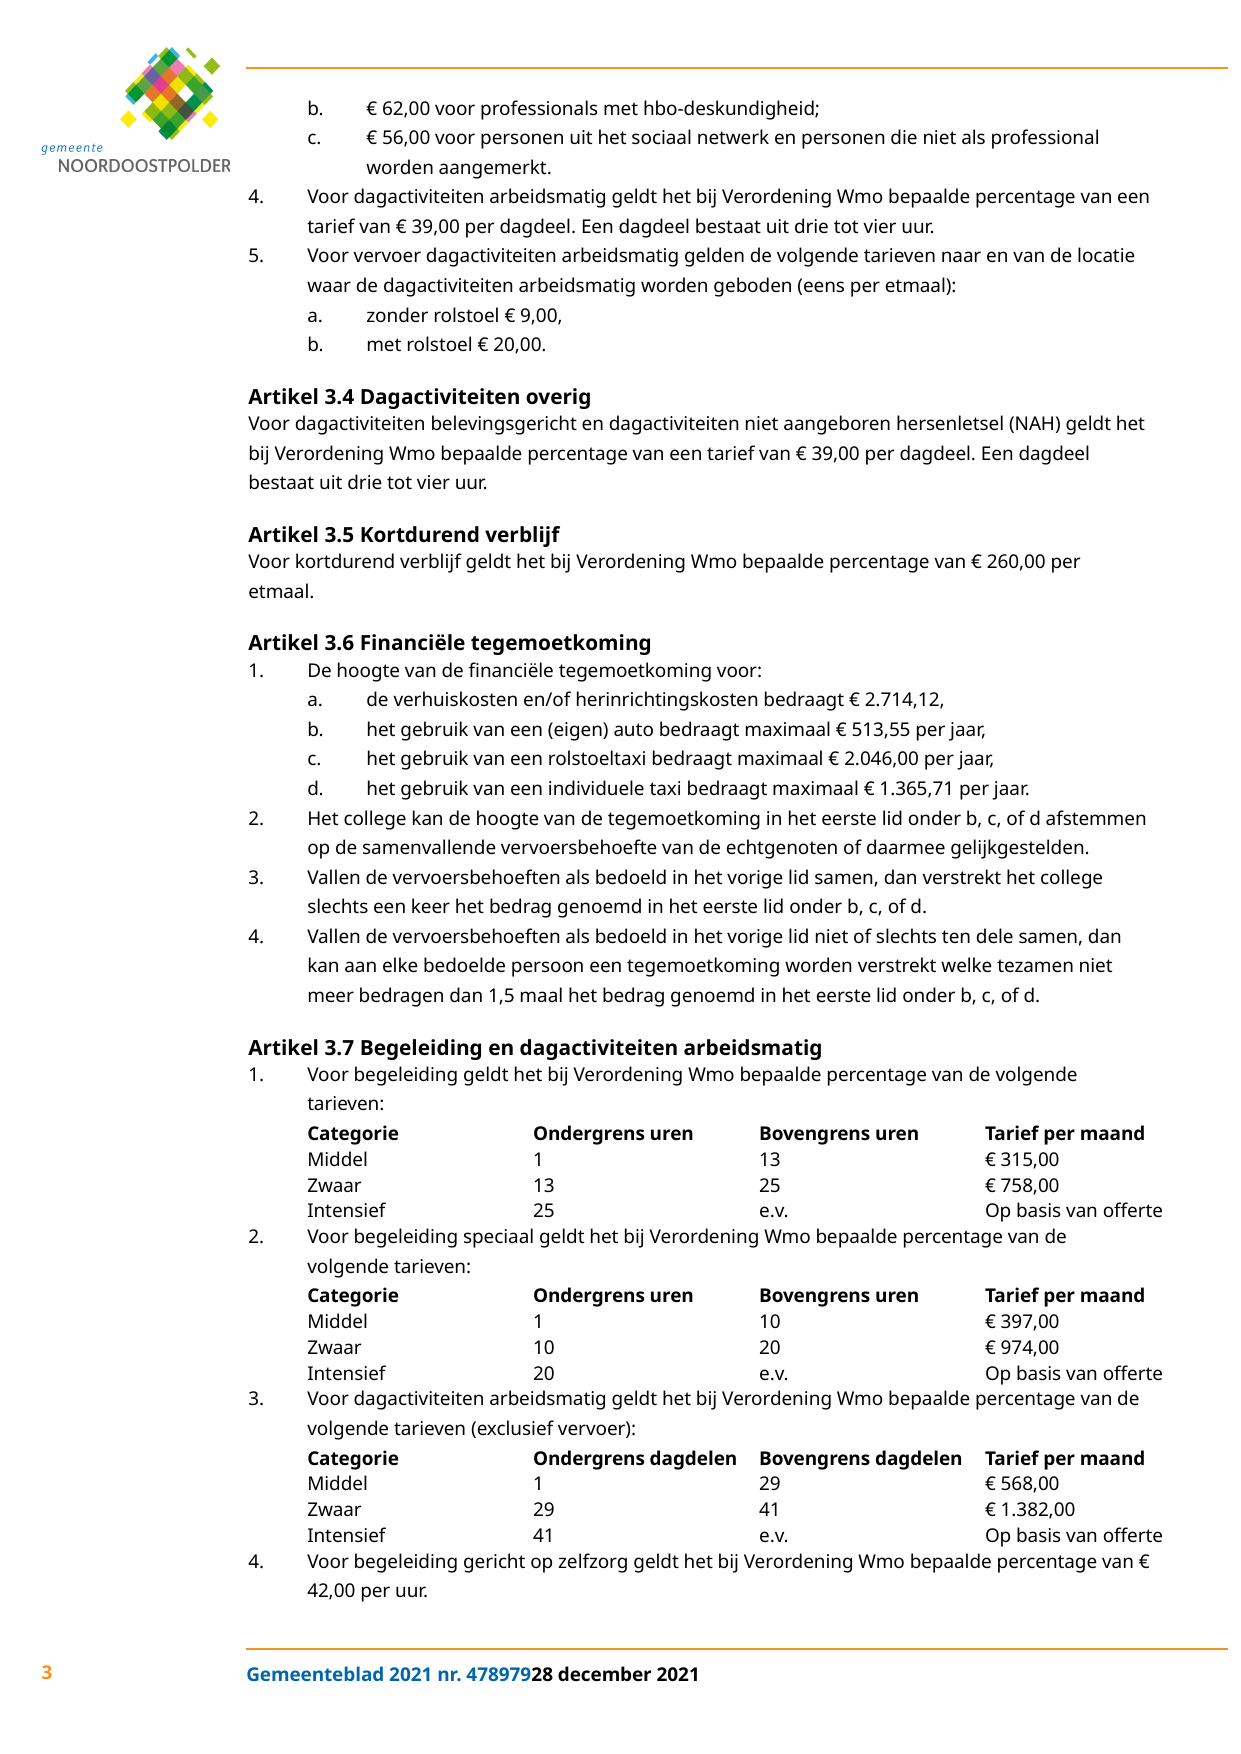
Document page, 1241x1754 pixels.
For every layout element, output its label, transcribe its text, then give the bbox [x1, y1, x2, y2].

table_header Ondergrens uren [533, 1120, 759, 1146]
table_cell 25 [759, 1172, 985, 1197]
table_cell € 315,00 [985, 1146, 1211, 1172]
table_cell 20 [759, 1334, 985, 1360]
text Artikel 3.7 Begeleiding en dagactiviteiten arbeidsmatig [248, 1033, 1152, 1061]
list Voor dagactiviteiten arbeidsmatig geldt het bij Verordening Wmo bepaalde percentage van de volgende tarieven (exclusief vervoer): [248, 1386, 1152, 1441]
table_cell Intensief [307, 1360, 533, 1386]
table_header Tarief per maand [985, 1283, 1211, 1308]
table_cell € 397,00 [985, 1308, 1211, 1334]
table_header Bovengrens uren [759, 1120, 985, 1146]
table_cell 1 [533, 1471, 759, 1496]
text Voor kortdurend verblijf geldt het bij Verordening Wmo bepaalde percentage van € 260,00 per etmaal. [248, 548, 1152, 604]
table_header Bovengrens dagdelen [759, 1445, 985, 1471]
list het gebruik van een individuele taxi bedraagt maximaal € 1.365,71 per jaar. [307, 775, 1152, 801]
table_header Categorie [307, 1120, 533, 1146]
table_header Bovengrens uren [759, 1283, 985, 1308]
table_header Ondergrens uren [533, 1283, 759, 1308]
list Voor begeleiding gericht op zelfzorg geldt het bij Verordening Wmo bepaalde percentage van € 42,00 per uur. [248, 1548, 1152, 1603]
table_cell 1 [533, 1146, 759, 1172]
list met rolstoel € 20,00. [307, 331, 1152, 357]
table_cell 41 [759, 1496, 985, 1522]
table_header Ondergrens dagdelen [533, 1445, 759, 1471]
table_cell Op basis van offerte [985, 1360, 1211, 1386]
picture [41, 47, 231, 172]
table_header Tarief per maand [985, 1445, 1211, 1471]
table_cell 10 [759, 1308, 985, 1334]
list Voor vervoer dagactiviteiten arbeidsmatig gelden de volgende tarieven naar en van de locatie waar de dagactiviteiten arbeidsmatig worden geboden (eens per etmaal): [248, 243, 1152, 298]
table_cell Zwaar [307, 1172, 533, 1197]
table_cell e.v. [759, 1360, 985, 1386]
list De hoogte van de financiële tegemoetkoming voor: [248, 657, 1152, 682]
table_cell 13 [759, 1146, 985, 1172]
table_cell 20 [533, 1360, 759, 1386]
list Vallen de vervoersbehoeften als bedoeld in het vorige lid niet of slechts ten dele samen, dan kan aan elke bedoelde persoon een tegemoetkoming worden verstrekt welke tezamen niet meer bedragen dan 1,5 maal het bedrag genoemd in het eerste lid onder b, c, of d. [248, 923, 1152, 1008]
table_cell 41 [533, 1522, 759, 1548]
table_cell € 758,00 [985, 1172, 1211, 1197]
table_cell Zwaar [307, 1496, 533, 1522]
table_cell 1 [533, 1308, 759, 1334]
list het gebruik van een rolstoeltaxi bedraagt maximaal € 2.046,00 per jaar, [307, 746, 1152, 771]
table_cell € 974,00 [985, 1334, 1211, 1360]
list het gebruik van een (eigen) auto bedraagt maximaal € 513,55 per jaar, [307, 716, 1152, 742]
table_cell e.v. [759, 1522, 985, 1548]
table_cell 29 [759, 1471, 985, 1496]
list € 62,00 voor professionals met hbo-deskundigheid; [307, 95, 1152, 121]
table_cell € 1.382,00 [985, 1496, 1211, 1522]
list € 56,00 voor personen uit het sociaal netwerk en personen die niet als professional worden aangemerkt. [307, 124, 1152, 180]
table_header Tarief per maand [985, 1120, 1211, 1146]
table_cell Op basis van offerte [985, 1198, 1211, 1223]
list Het college kan de hoogte van de tegemoetkoming in het eerste lid onder b, c, of d afstemmen op de samenvallende vervoersbehoefte van de echtgenoten of daarmee gelijkgestelden. [248, 805, 1152, 860]
list zonder rolstoel € 9,00, [307, 302, 1152, 328]
text Artikel 3.4 Dagactiviteiten overig [248, 382, 1152, 410]
table_cell Zwaar [307, 1334, 533, 1360]
table_header Categorie [307, 1283, 533, 1308]
table_cell 13 [533, 1172, 759, 1197]
text Voor dagactiviteiten belevingsgericht en dagactiviteiten niet aangeboren hersenletsel (NAH) geldt het bij Verordening Wmo bepaalde percentage van een tarief van € 39,00 per dagdeel. Een dagdeel bestaat uit drie tot vier uur. [248, 410, 1152, 495]
list Voor begeleiding speciaal geldt het bij Verordening Wmo bepaalde percentage van de volgende tarieven: [248, 1223, 1152, 1279]
table_cell Op basis van offerte [985, 1522, 1211, 1548]
list Voor dagactiviteiten arbeidsmatig geldt het bij Verordening Wmo bepaalde percentage van een tarief van € 39,00 per dagdeel. Een dagdeel bestaat uit drie tot vier uur. [248, 183, 1152, 239]
table_cell Middel [307, 1146, 533, 1172]
table_cell e.v. [759, 1198, 985, 1223]
table_cell 10 [533, 1334, 759, 1360]
text Artikel 3.6 Financiële tegemoetkoming [248, 628, 1152, 657]
table_cell 25 [533, 1198, 759, 1223]
list de verhuiskosten en/of herinrichtingskosten bedraagt € 2.714,12, [307, 686, 1152, 712]
list Vallen de vervoersbehoeften als bedoeld in het vorige lid samen, dan verstrekt het college slechts een keer het bedrag genoemd in het eerste lid onder b, c, of d. [248, 864, 1152, 919]
table_cell Middel [307, 1308, 533, 1334]
table_cell Intensief [307, 1198, 533, 1223]
table_header Categorie [307, 1445, 533, 1471]
table_cell Intensief [307, 1522, 533, 1548]
table_cell 29 [533, 1496, 759, 1522]
text Artikel 3.5 Kortdurend verblijf [248, 520, 1152, 548]
table_cell € 568,00 [985, 1471, 1211, 1496]
list Voor begeleiding geldt het bij Verordening Wmo bepaalde percentage van de volgende tarieven: [248, 1061, 1152, 1116]
table_cell Middel [307, 1471, 533, 1496]
